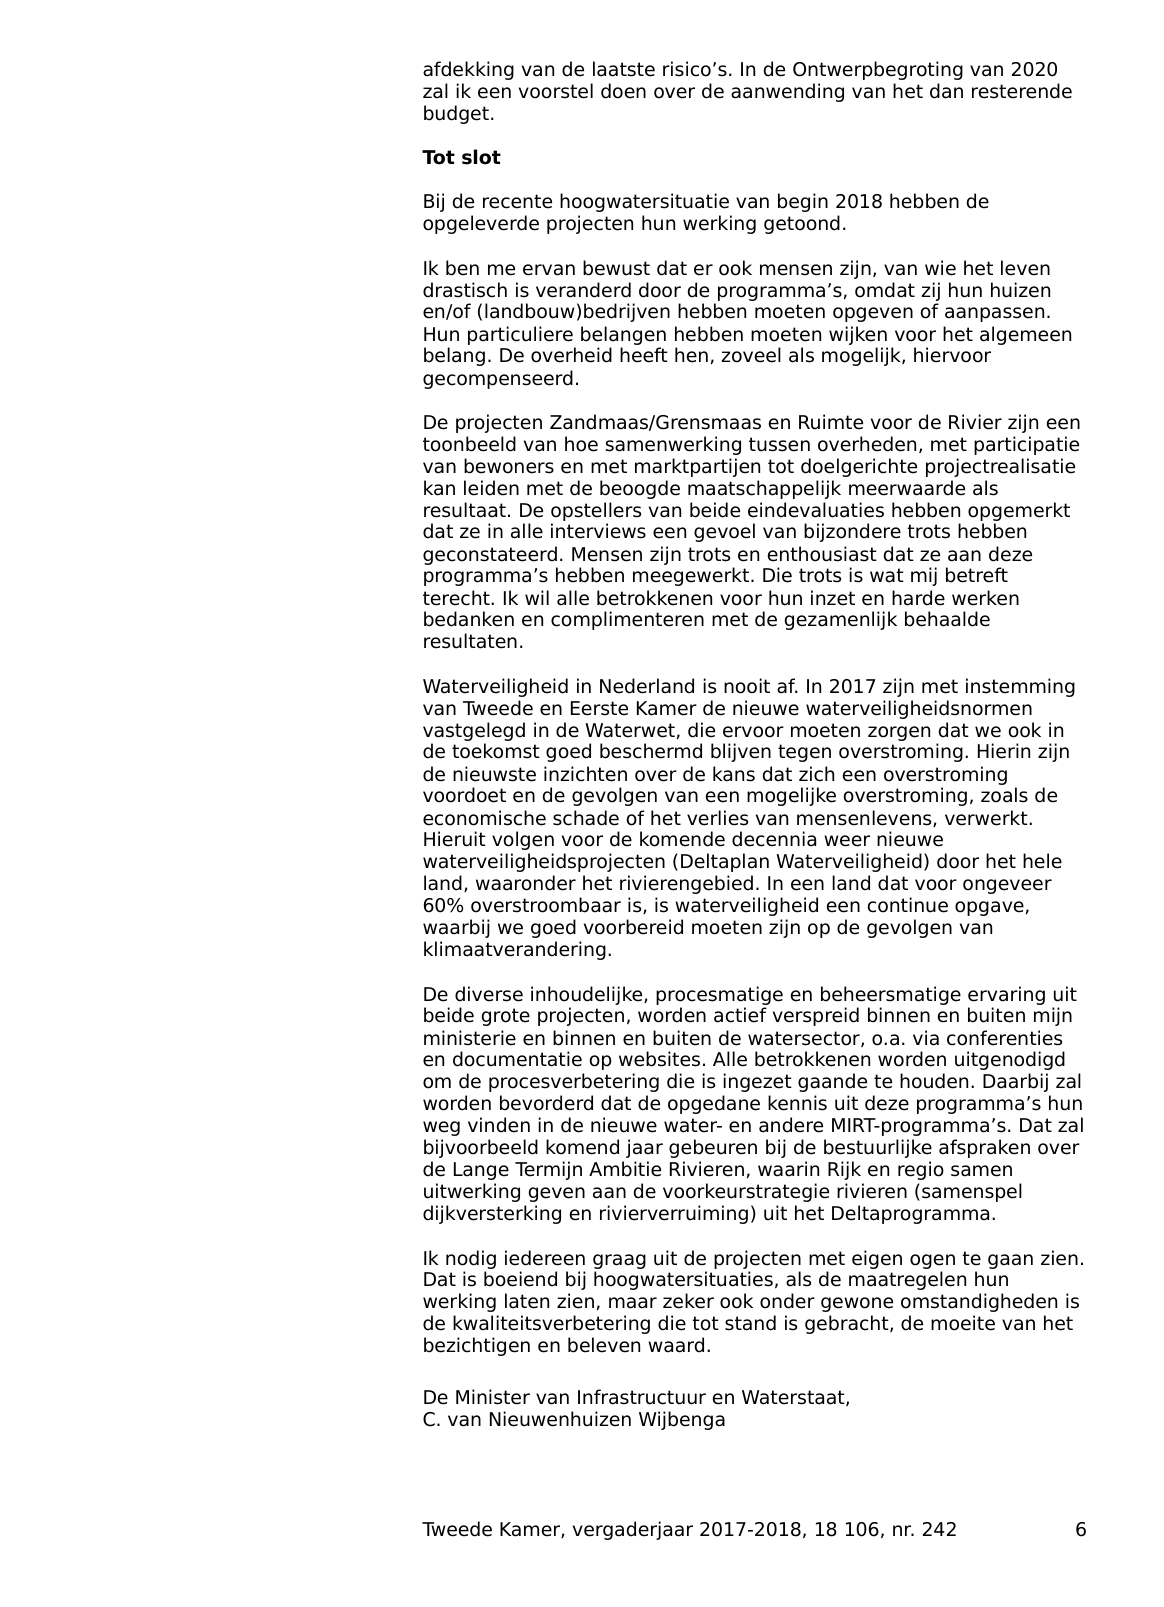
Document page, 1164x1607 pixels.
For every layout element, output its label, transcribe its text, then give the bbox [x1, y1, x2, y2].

text Ik ben me ervan bewust dat er ook mensen zijn, van wie het leven drastisch is veranderd door de programma’s, omdat zij hun huizen en/of (landbouw)bedrijven hebben moeten opgeven of aanpassen. Hun particuliere belangen hebben moeten wijken voor het algemeen belang. De overheid heeft hen, zoveel als mogelijk, hiervoor gecompenseerd. [422, 257, 1087, 389]
text Ik nodig iedereen graag uit de projecten met eigen ogen te gaan zien. Dat is boeiend bij hoogwatersituaties, als de maatregelen hun werking laten zien, maar zeker ook onder gewone omstandigheden is de kwaliteitsverbetering die tot stand is gebracht, de moeite van het bezichtigen en beleven waard. [422, 1247, 1087, 1357]
text De Minister van Infrastructuur en Waterstaat, C. van Nieuwenhuizen Wijbenga [422, 1387, 1087, 1431]
text De diverse inhoudelijke, procesmatige en beheersmatige ervaring uit beide grote projecten, worden actief verspreid binnen en buiten mijn ministerie en binnen en buiten de watersector, o.a. via conferenties en documentatie op websites. Alle betrokkenen worden uitgenodigd om de procesverbetering die is ingezet gaande te houden. Daarbij zal worden bevorderd dat de opgedane kennis uit deze programma’s hun weg vinden in de nieuwe water- en andere MIRT-programma’s. Dat zal bijvoorbeeld komend jaar gebeuren bij de bestuurlijke afspraken over de Lange Termijn Ambitie Rivieren, waarin Rijk en regio samen uitwerking geven aan de voorkeurstrategie rivieren (samenspel dijkversterking en rivierverruiming) uit het Deltaprogramma. [422, 983, 1087, 1225]
text Waterveiligheid in Nederland is nooit af. In 2017 zijn met instemming van Tweede en Eerste Kamer de nieuwe waterveiligheidsnormen vastgelegd in de Waterwet, die ervoor moeten zorgen dat we ook in de toekomst goed beschermd blijven tegen overstroming. Hierin zijn de nieuwste inzichten over de kans dat zich een overstroming voordoet en de gevolgen van een mogelijke overstroming, zoals de economische schade of het verlies van mensenlevens, verwerkt. Hieruit volgen voor de komende decennia weer nieuwe waterveiligheidsprojecten (Deltaplan Waterveiligheid) door het hele land, waaronder het rivierengebied. In een land dat voor ongeveer 60% overstroombaar is, is waterveiligheid een continue opgave, waarbij we goed voorbereid moeten zijn op de gevolgen van klimaatverandering. [422, 676, 1087, 961]
text afdekking van de laatste risico’s. In de Ontwerpbegroting van 2020 zal ik een voorstel doen over de aanwending van het dan resterende budget. [422, 59, 1087, 125]
subtitle Tot slot [422, 147, 1087, 169]
text Bij de recente hoogwatersituatie van begin 2018 hebben de opgeleverde projecten hun werking getoond. [422, 191, 1087, 235]
text De projecten Zandmaas/Grensmaas en Ruimte voor de Rivier zijn een toonbeeld van hoe samenwerking tussen overheden, met participatie van bewoners en met marktpartijen tot doelgerichte projectrealisatie kan leiden met de beoogde maatschappelijk meerwaarde als resultaat. De opstellers van beide eindevaluaties hebben opgemerkt dat ze in alle interviews een gevoel van bijzondere trots hebben geconstateerd. Mensen zijn trots en enthousiast dat ze aan deze programma’s hebben meegewerkt. Die trots is wat mij betreft terecht. Ik wil alle betrokkenen voor hun inzet en harde werken bedanken en complimenteren met de gezamenlijk behaalde resultaten. [422, 412, 1087, 653]
